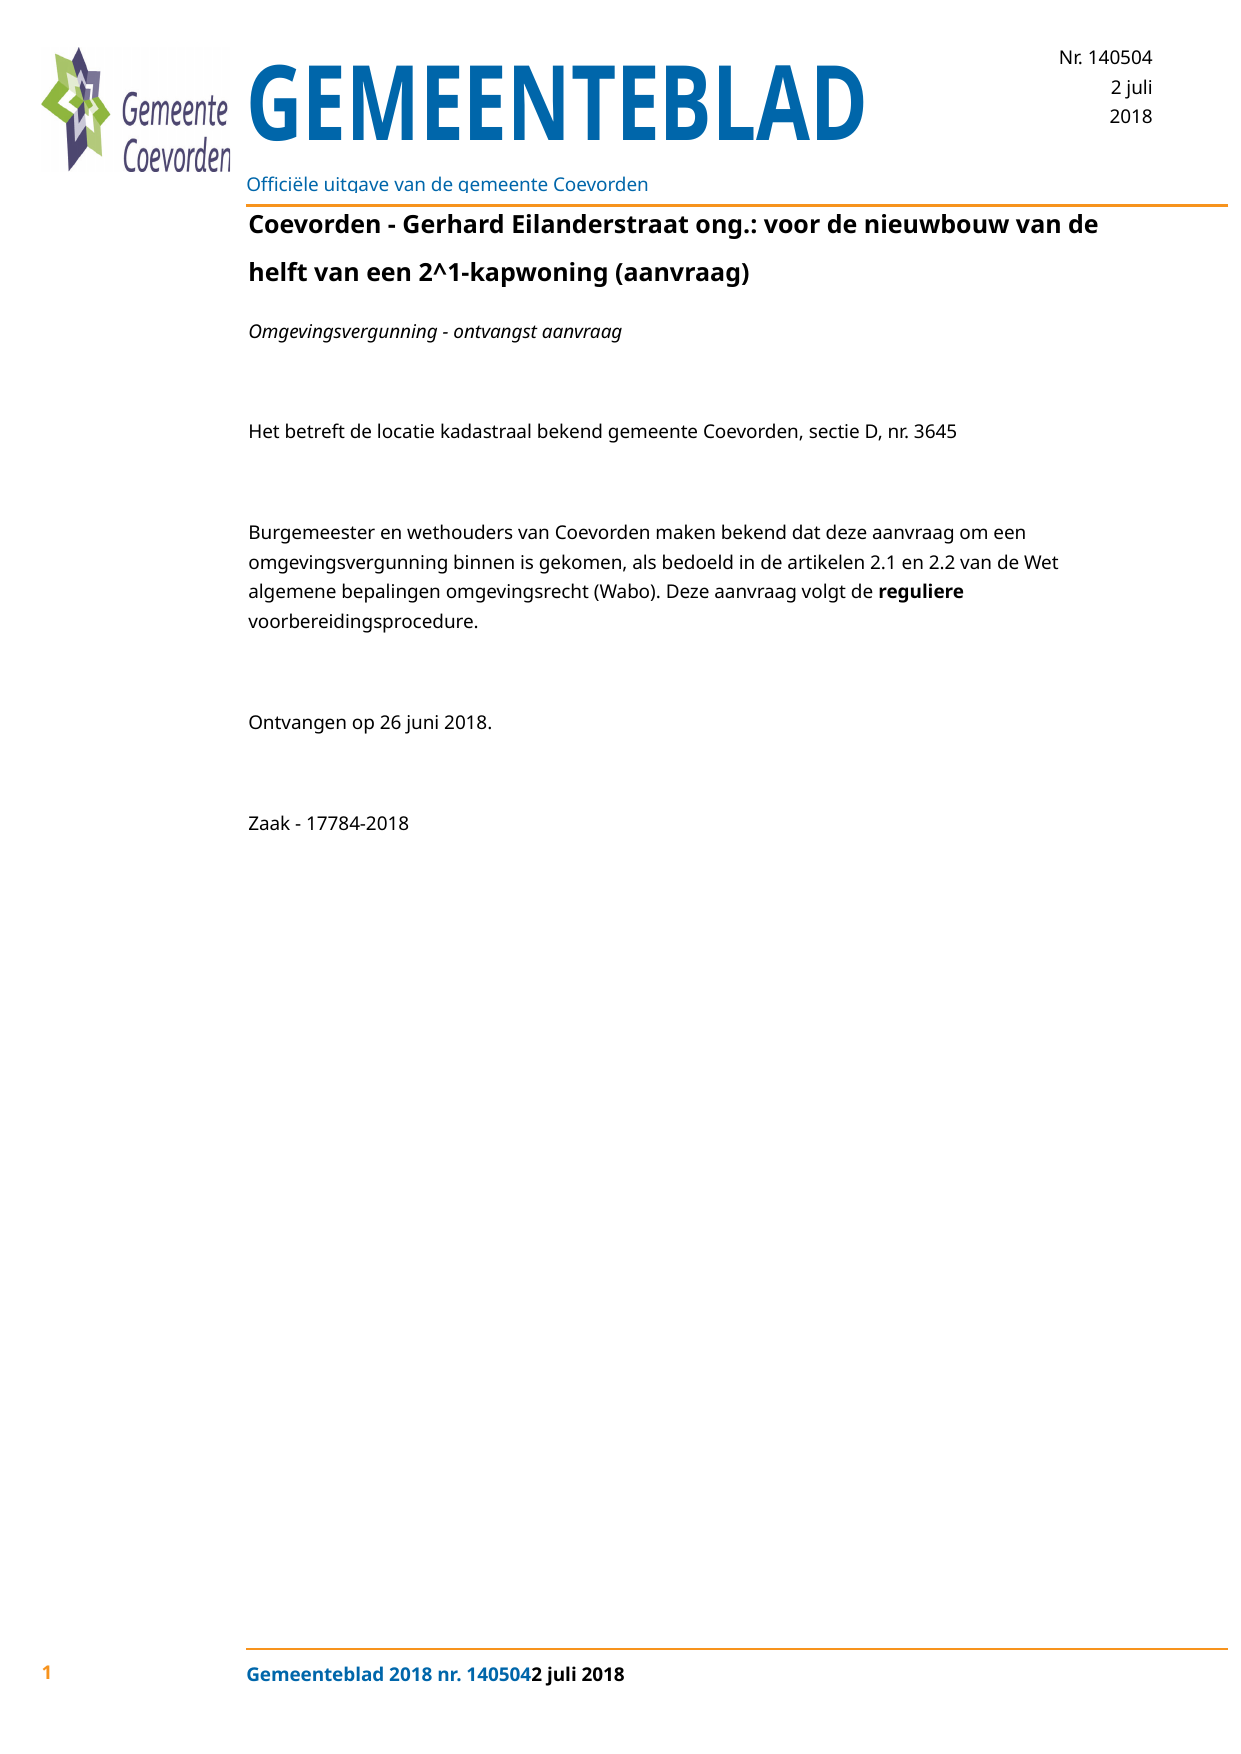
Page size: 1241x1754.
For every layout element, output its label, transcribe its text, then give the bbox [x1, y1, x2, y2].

text Ontvangen op 26 juni 2018. [248, 709, 1152, 735]
text Omgevingsvergunning - ontvangst aanvraag [248, 318, 1152, 344]
text Zaak - 17784-2018 [248, 810, 1152, 836]
text Coevorden - Gerhard Eilanderstraat ong.: voor de nieuwbouw van de helft van een 2^1-kapwoning (aanvraag) [248, 207, 1152, 288]
picture [41, 47, 231, 172]
text Het betreft de locatie kadastraal bekend gemeente Coevorden, sectie D, nr. 3645 [248, 419, 1152, 444]
text Burgemeester en wethouders van Coevorden maken bekend dat deze aanvraag om een omgevingsvergunning binnen is gekomen, als bedoeld in de artikelen 2.1 en 2.2 van de Wet algemene bepalingen omgevingsrecht (Wabo). Deze aanvraag volgt de reguliere voorbereidingsprocedure. [248, 519, 1152, 634]
